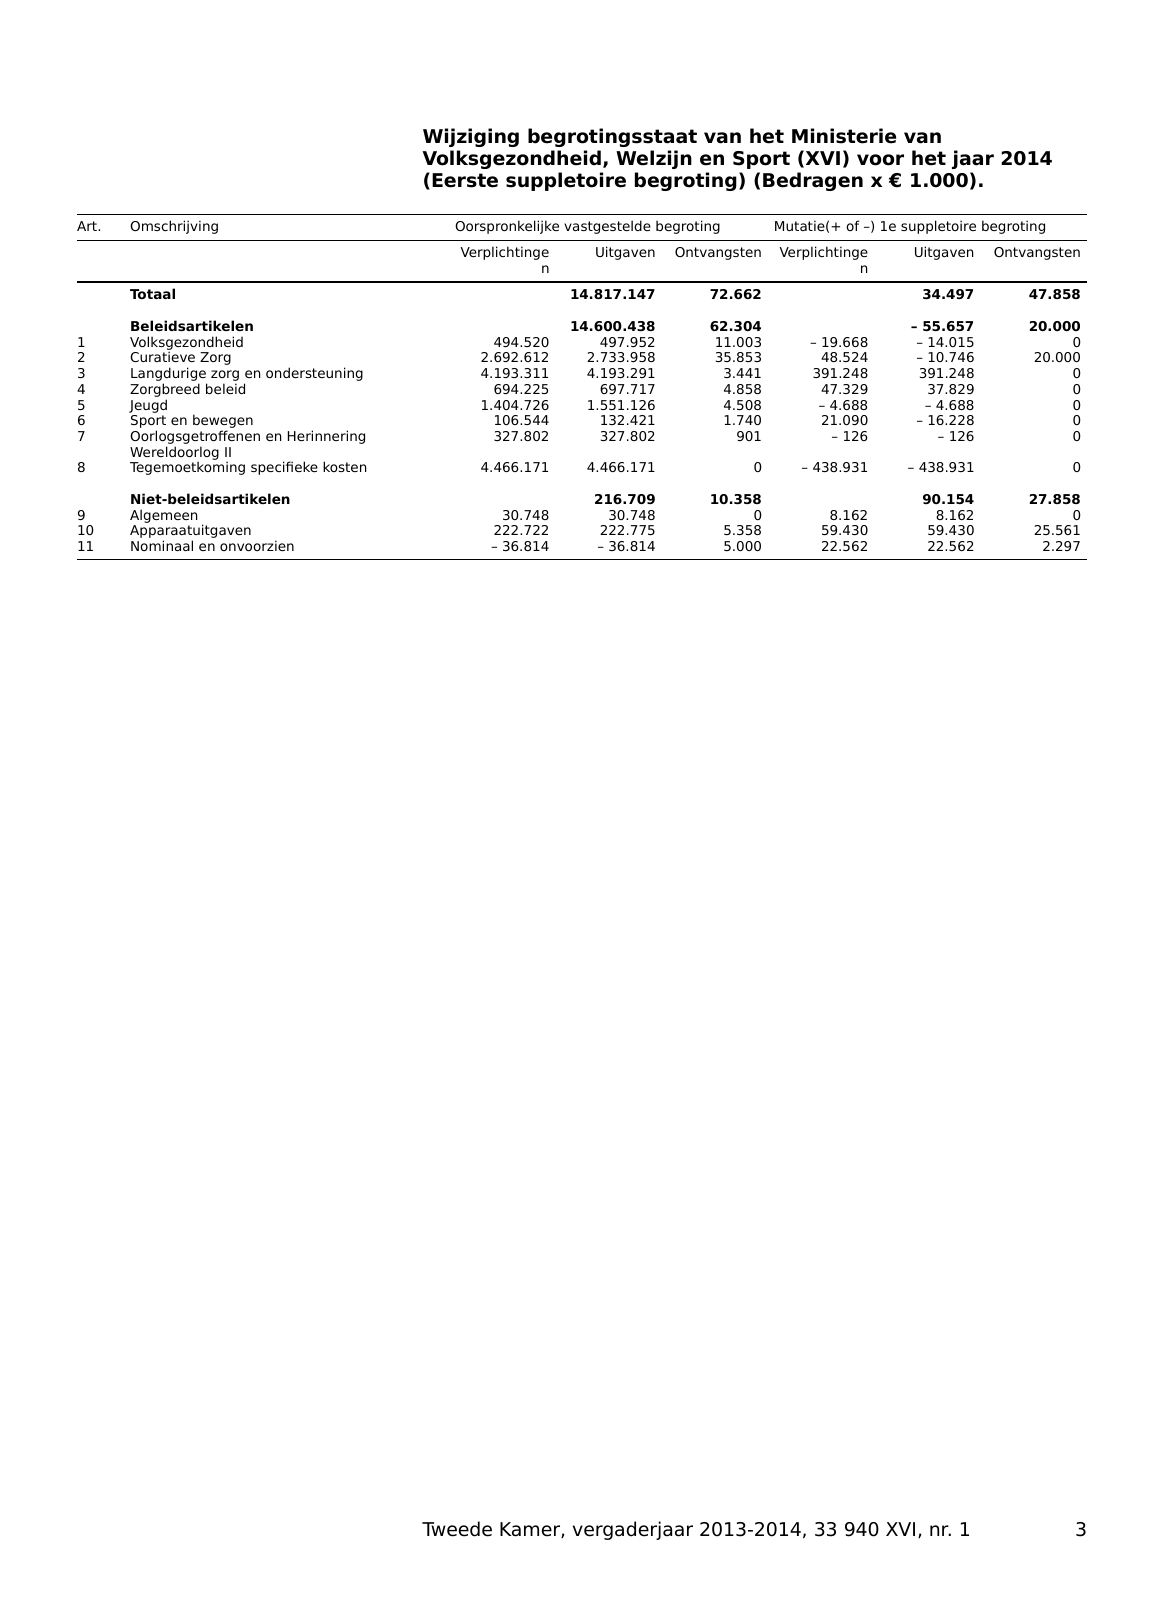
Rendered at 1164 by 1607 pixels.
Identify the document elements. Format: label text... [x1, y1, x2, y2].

table_cell [449, 319, 555, 334]
table_cell – 126 [874, 429, 980, 460]
text Wijziging begrotingsstaat van het Ministerie van Volksgezondheid, Welzijn en Sport (XVI) voor het jaar 2014 (Eerste suppletoire begroting) (Bedragen x € 1.000). [422, 126, 1087, 192]
table_cell 8.162 [768, 508, 874, 523]
table_cell 7 [77, 429, 124, 460]
table_cell Zorgbreed beleid [124, 382, 449, 397]
table_cell [980, 303, 1087, 319]
table_cell 11.003 [661, 334, 768, 350]
table_cell – 438.931 [768, 460, 874, 476]
table_cell 1.404.726 [449, 397, 555, 413]
table_cell Totaal [124, 283, 449, 303]
table_cell 4.466.171 [555, 460, 661, 476]
table_cell – 19.668 [768, 334, 874, 350]
table_cell [124, 476, 449, 492]
table_cell 2.733.958 [555, 350, 661, 366]
table_cell Beleidsartikelen [124, 319, 449, 334]
table_cell 4.466.171 [449, 460, 555, 476]
table_cell – 55.657 [874, 319, 980, 334]
table_cell 47.329 [768, 382, 874, 397]
table_cell Verplichtingen [449, 241, 555, 281]
table_cell – 16.228 [874, 413, 980, 429]
table_cell [768, 319, 874, 334]
table_cell 21.090 [768, 413, 874, 429]
table_cell 9 [77, 508, 124, 523]
table_cell 25.561 [980, 523, 1087, 539]
table_cell – 14.015 [874, 334, 980, 350]
table_cell [768, 476, 874, 492]
table_cell 4.193.311 [449, 366, 555, 382]
table_cell 391.248 [768, 366, 874, 382]
table_cell 37.829 [874, 382, 980, 397]
table_cell Verplichtingen [768, 241, 874, 281]
table_cell [77, 283, 124, 303]
table_cell 34.497 [874, 283, 980, 303]
table_cell [449, 492, 555, 507]
table_cell 391.248 [874, 366, 980, 382]
table_cell 4 [77, 382, 124, 397]
table_cell 14.817.147 [555, 283, 661, 303]
table_cell Apparaatuitgaven [124, 523, 449, 539]
table_cell 72.662 [661, 283, 768, 303]
table_cell Ontvangsten [661, 241, 768, 281]
table_cell 59.430 [768, 523, 874, 539]
table_cell [555, 303, 661, 319]
table_cell 1.551.126 [555, 397, 661, 413]
table_cell [124, 241, 449, 281]
table_cell Sport en bewegen [124, 413, 449, 429]
table_header Oorspronkelijke vastgestelde begroting [449, 215, 768, 239]
table_cell 222.775 [555, 523, 661, 539]
table_cell 0 [980, 460, 1087, 476]
table_cell – 36.814 [555, 539, 661, 559]
table_cell [77, 492, 124, 507]
table_cell 48.524 [768, 350, 874, 366]
table_cell 697.717 [555, 382, 661, 397]
table_cell 0 [980, 508, 1087, 523]
table_cell 62.304 [661, 319, 768, 334]
table_cell [980, 476, 1087, 492]
table_cell [449, 283, 555, 303]
table_cell – 4.688 [768, 397, 874, 413]
table_cell 0 [980, 334, 1087, 350]
table_cell Uitgaven [874, 241, 980, 281]
table_cell 327.802 [449, 429, 555, 460]
table_cell 4.858 [661, 382, 768, 397]
table_cell [768, 303, 874, 319]
table_cell 20.000 [980, 350, 1087, 366]
table_cell 4.193.291 [555, 366, 661, 382]
table_cell 30.748 [449, 508, 555, 523]
table_cell [661, 476, 768, 492]
table_cell 8 [77, 460, 124, 476]
table_cell 6 [77, 413, 124, 429]
table_cell 5.000 [661, 539, 768, 559]
table_cell 3 [77, 366, 124, 382]
table_cell 216.709 [555, 492, 661, 507]
table_cell 59.430 [874, 523, 980, 539]
table_cell – 10.746 [874, 350, 980, 366]
table_cell 2.692.612 [449, 350, 555, 366]
table_cell Curatieve Zorg [124, 350, 449, 366]
table_cell 222.722 [449, 523, 555, 539]
table_cell 0 [661, 460, 768, 476]
table_cell Uitgaven [555, 241, 661, 281]
table_cell 1 [77, 334, 124, 350]
table_cell 0 [980, 413, 1087, 429]
table_cell 1.740 [661, 413, 768, 429]
table_cell [768, 283, 874, 303]
table_cell 3.441 [661, 366, 768, 382]
table_cell [449, 476, 555, 492]
table_cell 35.853 [661, 350, 768, 366]
table_cell 10.358 [661, 492, 768, 507]
table_cell [874, 476, 980, 492]
table_cell 30.748 [555, 508, 661, 523]
table_cell – 4.688 [874, 397, 980, 413]
table_cell Algemeen [124, 508, 449, 523]
table_cell Nominaal en onvoorzien [124, 539, 449, 559]
table_cell [449, 303, 555, 319]
table_cell 0 [980, 397, 1087, 413]
table_cell 5 [77, 397, 124, 413]
table_cell 22.562 [874, 539, 980, 559]
table_cell 106.544 [449, 413, 555, 429]
table_cell 4.508 [661, 397, 768, 413]
table_cell 90.154 [874, 492, 980, 507]
table_cell Oorlogsgetroffenen en Herinnering Wereldoorlog II [124, 429, 449, 460]
table_cell Niet-beleidsartikelen [124, 492, 449, 507]
table_cell 901 [661, 429, 768, 460]
table_cell 494.520 [449, 334, 555, 350]
table_cell [768, 492, 874, 507]
table_cell [77, 241, 124, 281]
table_cell [555, 476, 661, 492]
table_header Mutatie(+ of –) 1e suppletoire begroting [768, 215, 1087, 239]
table_cell 47.858 [980, 283, 1087, 303]
table_cell [874, 303, 980, 319]
table_cell 694.225 [449, 382, 555, 397]
table_cell 2.297 [980, 539, 1087, 559]
table_cell – 438.931 [874, 460, 980, 476]
table_cell [77, 319, 124, 334]
table_cell [77, 303, 124, 319]
table_cell Volksgezondheid [124, 334, 449, 350]
table_cell 27.858 [980, 492, 1087, 507]
table_cell 14.600.438 [555, 319, 661, 334]
table_cell 20.000 [980, 319, 1087, 334]
table_cell – 36.814 [449, 539, 555, 559]
table_cell 5.358 [661, 523, 768, 539]
table_header Art. [77, 215, 124, 239]
table_cell 497.952 [555, 334, 661, 350]
table_cell Ontvangsten [980, 241, 1087, 281]
table_cell 0 [980, 382, 1087, 397]
table_header Omschrijving [124, 215, 449, 239]
table_cell Langdurige zorg en ondersteuning [124, 366, 449, 382]
table_cell [124, 303, 449, 319]
table_cell 10 [77, 523, 124, 539]
table_cell – 126 [768, 429, 874, 460]
table_cell 0 [980, 429, 1087, 460]
table_cell 0 [980, 366, 1087, 382]
table_cell 327.802 [555, 429, 661, 460]
table_cell 0 [661, 508, 768, 523]
table_cell 2 [77, 350, 124, 366]
table_cell 8.162 [874, 508, 980, 523]
table_cell 132.421 [555, 413, 661, 429]
table_cell [77, 476, 124, 492]
table_cell [661, 303, 768, 319]
table_cell Tegemoetkoming specifieke kosten [124, 460, 449, 476]
table_cell Jeugd [124, 397, 449, 413]
table_cell 22.562 [768, 539, 874, 559]
table_cell 11 [77, 539, 124, 559]
